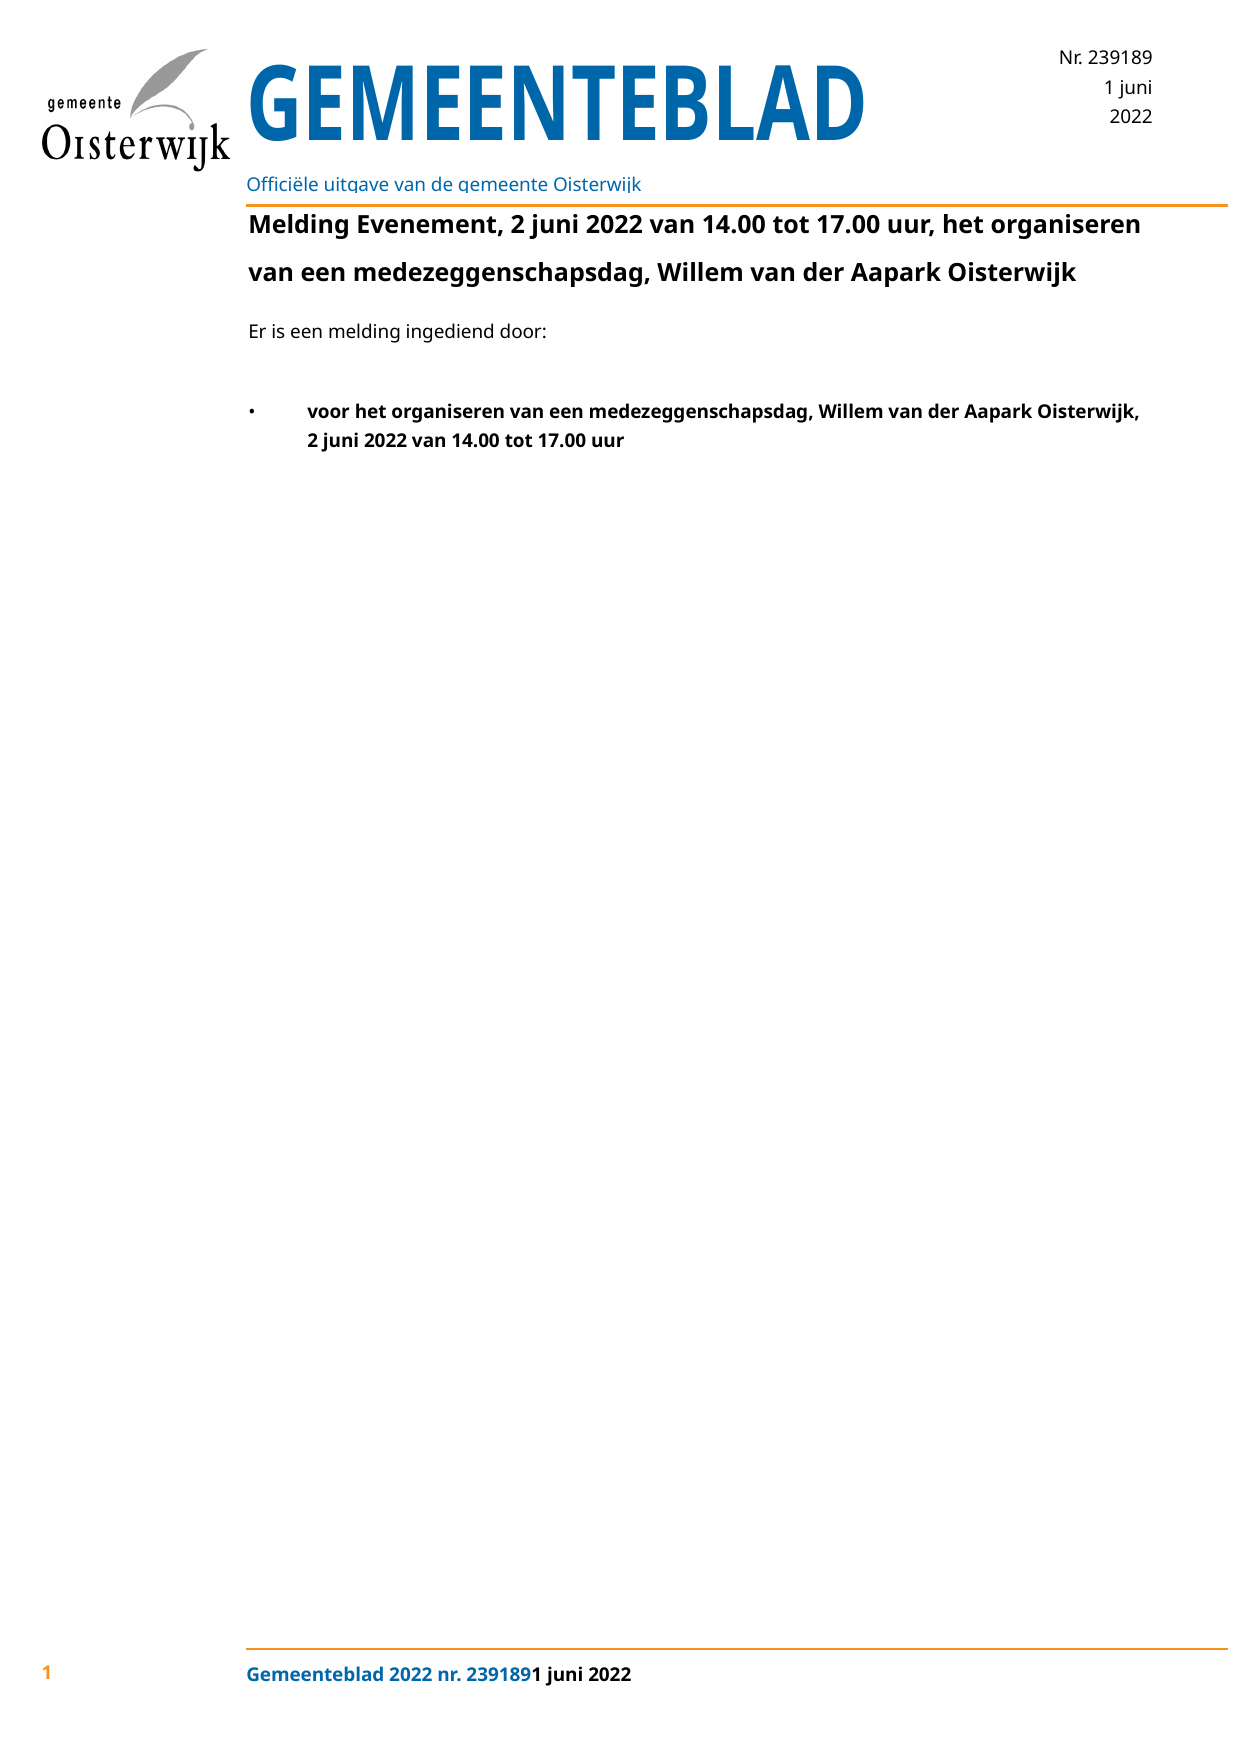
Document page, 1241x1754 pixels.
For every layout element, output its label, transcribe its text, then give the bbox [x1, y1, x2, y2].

picture [41, 47, 231, 172]
list voor het organiseren van een medezeggenschapsdag, Willem van der Aapark Oisterwijk, 2 juni 2022 van 14.00 tot 17.00 uur [248, 398, 1152, 453]
text Er is een melding ingediend door: [248, 318, 1152, 344]
text Melding Evenement, 2 juni 2022 van 14.00 tot 17.00 uur, het organiseren van een medezeggenschapsdag, Willem van der Aapark Oisterwijk [248, 207, 1152, 288]
